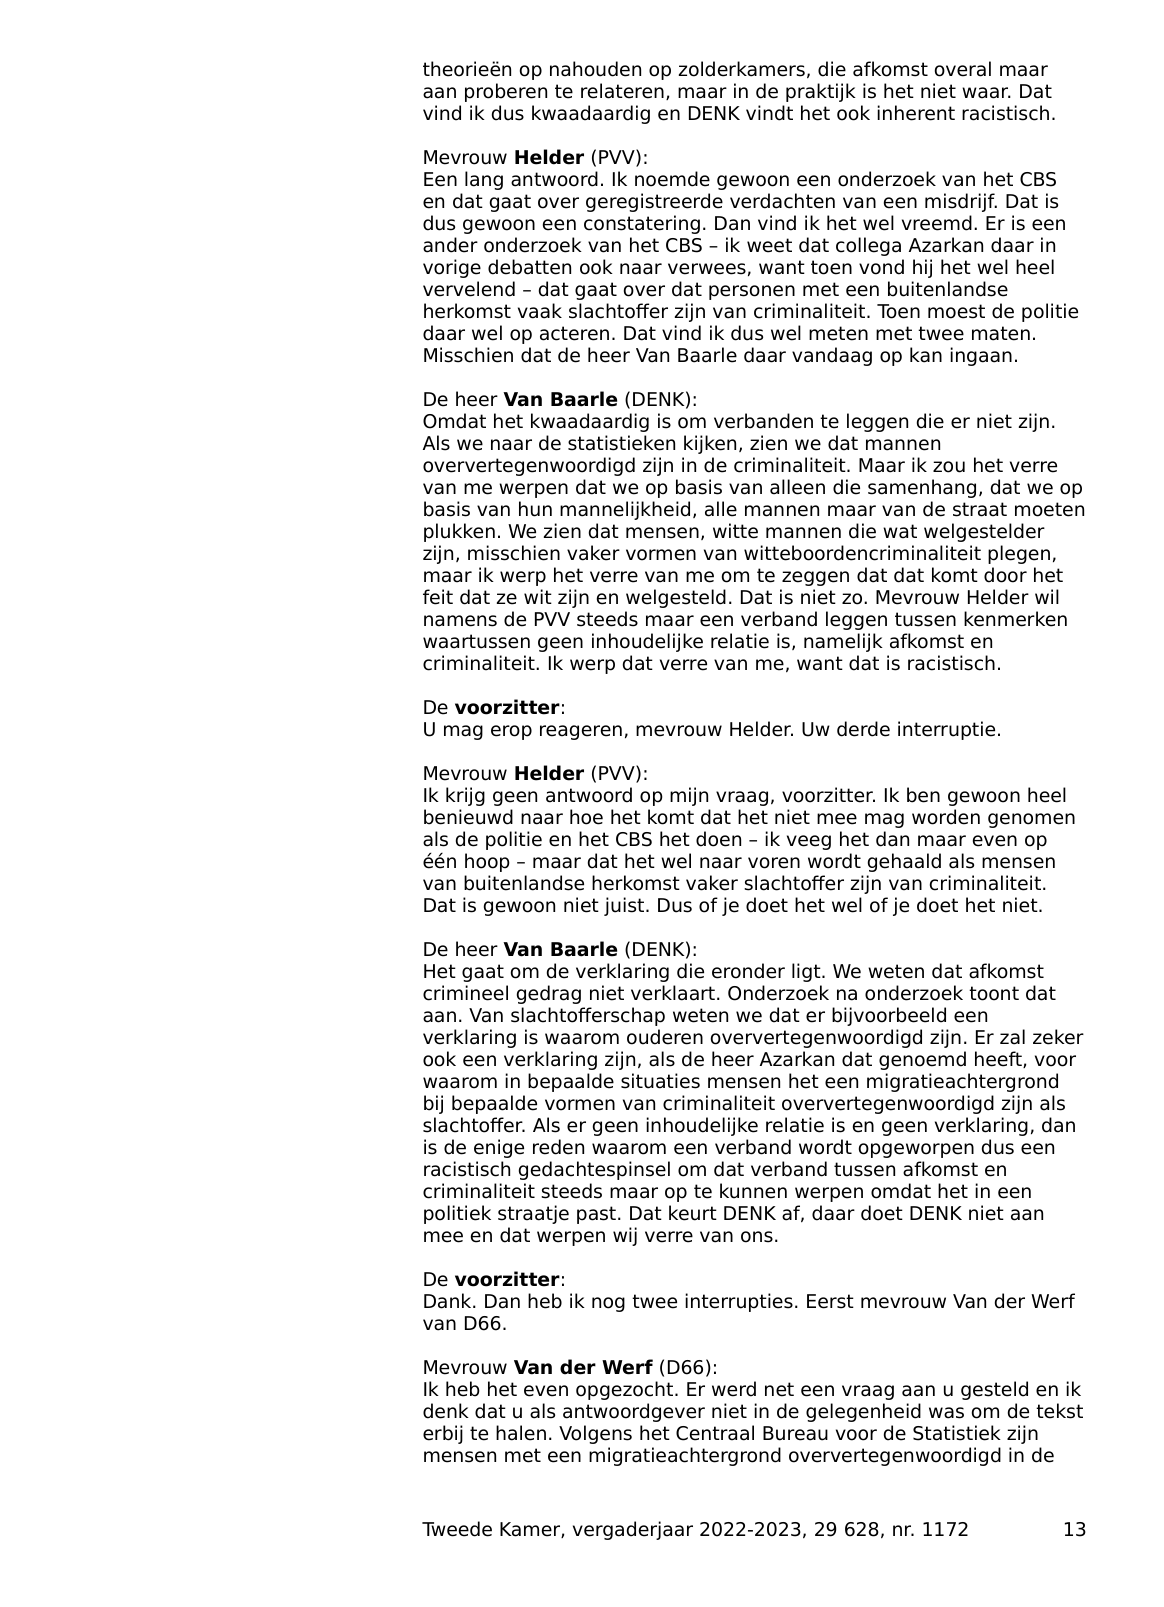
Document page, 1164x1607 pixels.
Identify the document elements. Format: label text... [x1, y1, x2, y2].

text Een lang antwoord. Ik noemde gewoon een onderzoek van het CBS en dat gaat over geregistreerde verdachten van een misdrijf. Dat is dus gewoon een constatering. Dan vind ik het wel vreemd. Er is een ander onderzoek van het CBS – ik weet dat collega Azarkan daar in vorige debatten ook naar verwees, want toen vond hij het wel heel vervelend – dat gaat over dat personen met een buitenlandse herkomst vaak slachtoffer zijn van criminaliteit. Toen moest de politie daar wel op acteren. Dat vind ik dus wel meten met twee maten. Misschien dat de heer Van Baarle daar vandaag op kan ingaan. [422, 169, 1087, 367]
text Mevrouw Helder (PVV): [422, 763, 1087, 785]
text Ik heb het even opgezocht. Er werd net een vraag aan u gesteld en ik denk dat u als antwoordgever niet in de gelegenheid was om de tekst erbij te halen. Volgens het Centraal Bureau voor de Statistiek zijn mensen met een migratieachtergrond oververtegenwoordigd in de [422, 1379, 1087, 1467]
text De voorzitter: [422, 1269, 1087, 1291]
text U mag erop reageren, mevrouw Helder. Uw derde interruptie. [422, 719, 1087, 741]
text Mevrouw Van der Werf (D66): [422, 1357, 1087, 1379]
text De heer Van Baarle (DENK): [422, 939, 1087, 961]
text Mevrouw Helder (PVV): [422, 147, 1087, 169]
text Het gaat om de verklaring die eronder ligt. We weten dat afkomst crimineel gedrag niet verklaart. Onderzoek na onderzoek toont dat aan. Van slachtofferschap weten we dat er bijvoorbeeld een verklaring is waarom ouderen oververtegenwoordigd zijn. Er zal zeker ook een verklaring zijn, als de heer Azarkan dat genoemd heeft, voor waarom in bepaalde situaties mensen het een migratieachtergrond bij bepaalde vormen van criminaliteit oververtegenwoordigd zijn als slachtoffer. Als er geen inhoudelijke relatie is en geen verklaring, dan is de enige reden waarom een verband wordt opgeworpen dus een racistisch gedachtespinsel om dat verband tussen afkomst en criminaliteit steeds maar op te kunnen werpen omdat het in een politiek straatje past. Dat keurt DENK af, daar doet DENK niet aan mee en dat werpen wij verre van ons. [422, 961, 1087, 1247]
text De heer Van Baarle (DENK): [422, 389, 1087, 411]
text De voorzitter: [422, 697, 1087, 719]
text theorieën op nahouden op zolderkamers, die afkomst overal maar aan proberen te relateren, maar in de praktijk is het niet waar. Dat vind ik dus kwaadaardig en DENK vindt het ook inherent racistisch. [422, 59, 1087, 125]
text Ik krijg geen antwoord op mijn vraag, voorzitter. Ik ben gewoon heel benieuwd naar hoe het komt dat het niet mee mag worden genomen als de politie en het CBS het doen – ik veeg het dan maar even op één hoop – maar dat het wel naar voren wordt gehaald als mensen van buitenlandse herkomst vaker slachtoffer zijn van criminaliteit. Dat is gewoon niet juist. Dus of je doet het wel of je doet het niet. [422, 785, 1087, 917]
text Dank. Dan heb ik nog twee interrupties. Eerst mevrouw Van der Werf van D66. [422, 1291, 1087, 1335]
text Omdat het kwaadaardig is om verbanden te leggen die er niet zijn. Als we naar de statistieken kijken, zien we dat mannen oververtegenwoordigd zijn in de criminaliteit. Maar ik zou het verre van me werpen dat we op basis van alleen die samenhang, dat we op basis van hun mannelijkheid, alle mannen maar van de straat moeten plukken. We zien dat mensen, witte mannen die wat welgestelder zijn, misschien vaker vormen van witteboordencriminaliteit plegen, maar ik werp het verre van me om te zeggen dat dat komt door het feit dat ze wit zijn en welgesteld. Dat is niet zo. Mevrouw Helder wil namens de PVV steeds maar een verband leggen tussen kenmerken waartussen geen inhoudelijke relatie is, namelijk afkomst en criminaliteit. Ik werp dat verre van me, want dat is racistisch. [422, 411, 1087, 675]
